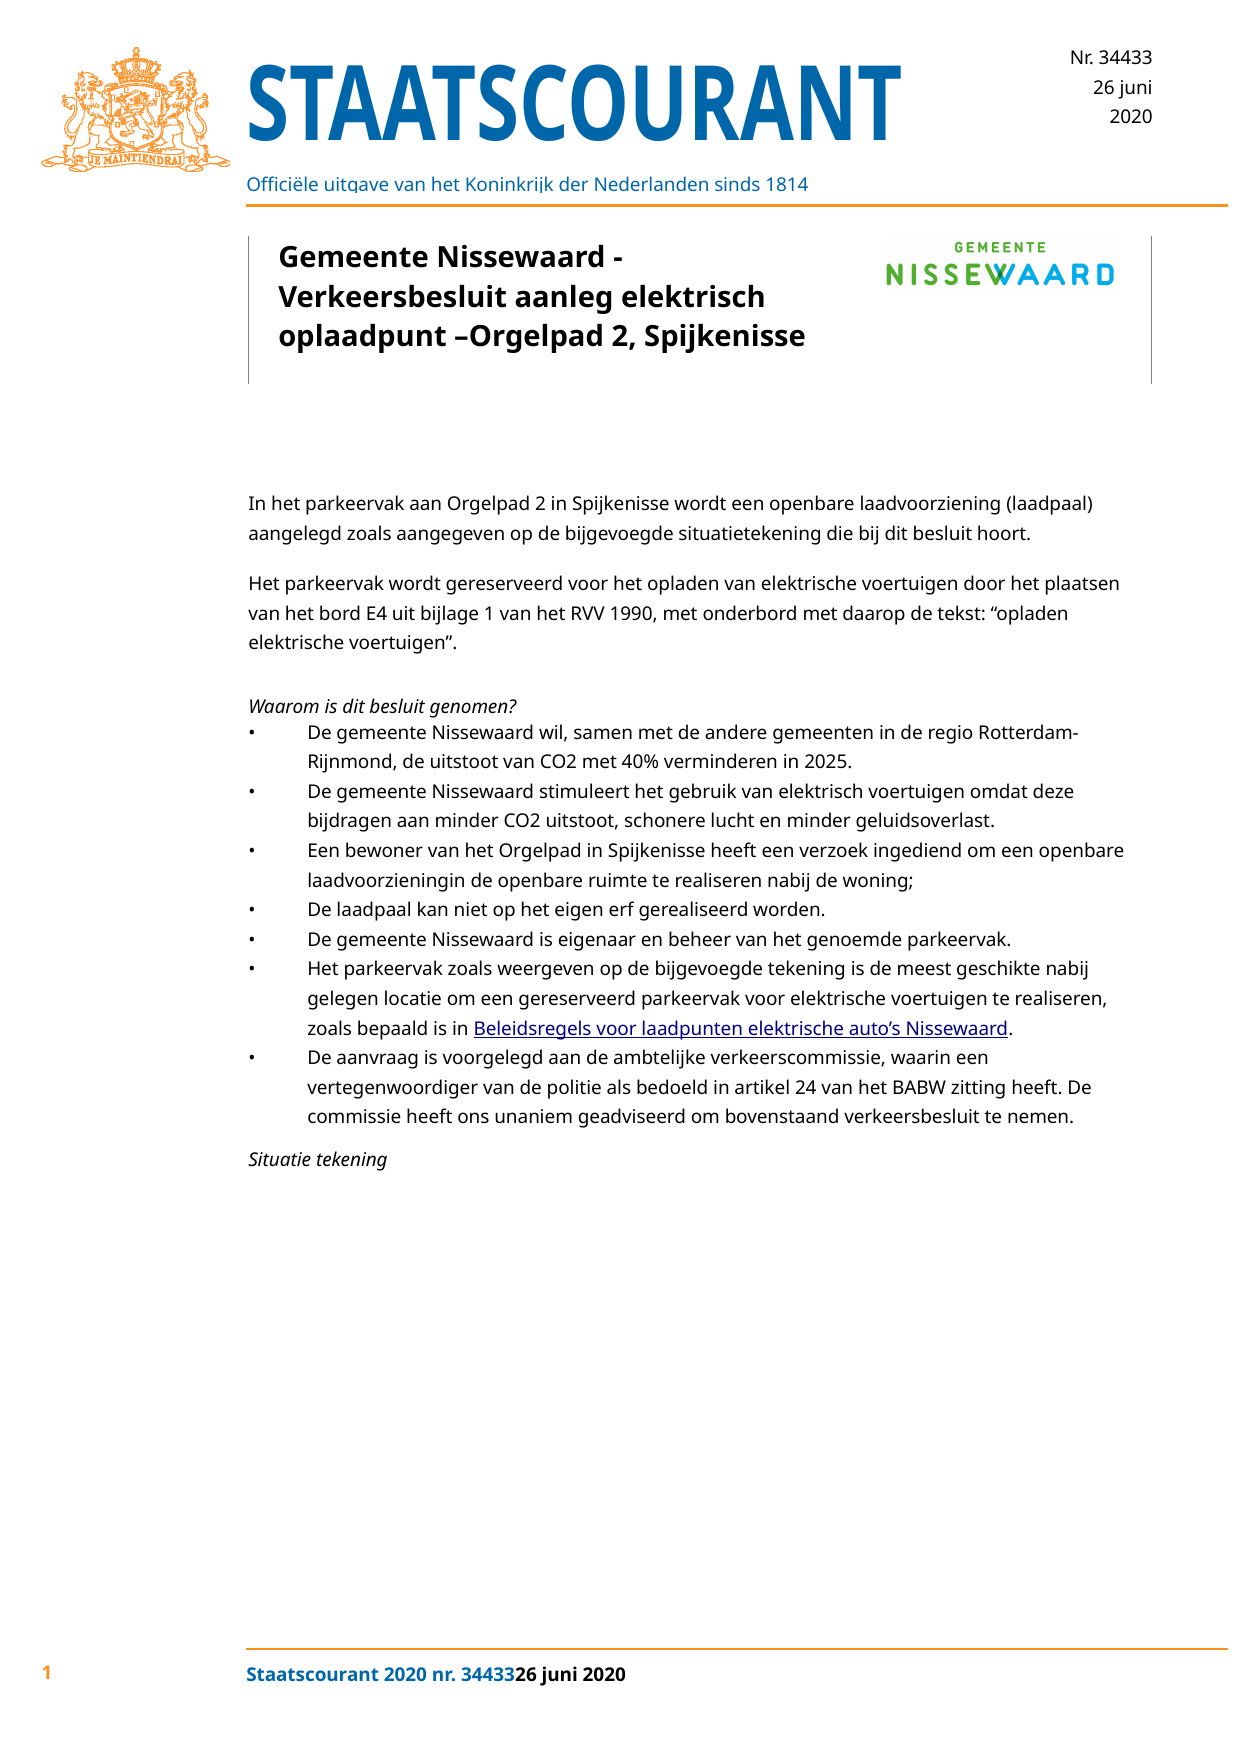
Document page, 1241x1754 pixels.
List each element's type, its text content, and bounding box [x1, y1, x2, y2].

table_header Gemeente Nissewaard - Verkeersbesluit aanleg elektrisch oplaadpunt –Orgelpad 2, Spijkenisse [249, 236, 850, 384]
picture [882, 236, 1119, 291]
list De gemeente Nissewaard stimuleert het gebruik van elektrisch voertuigen omdat deze bijdragen aan minder CO2 uitstoot, schonere lucht en minder geluidsoverlast. [248, 778, 1152, 833]
picture [41, 47, 231, 172]
list De aanvraag is voorgelegd aan de ambtelijke verkeerscommissie, waarin een vertegenwoordiger van de politie als bedoeld in artikel 24 van het BABW zitting heeft. De commissie heeft ons unaniem geadviseerd om bovenstaand verkeersbesluit te nemen. [248, 1044, 1152, 1129]
text In het parkeervak aan Orgelpad 2 in Spijkenisse wordt een openbare laadvoorziening (laadpaal) aangelegd zoals aangegeven op de bijgevoegde situatietekening die bij dit besluit hoort. [248, 490, 1152, 545]
list Het parkeervak zoals weergeven op de bijgevoegde tekening is de meest geschikte nabij gelegen locatie om een gereserveerd parkeervak voor elektrische voertuigen te realiseren, zoals bepaald is in Beleidsregels voor laadpunten elektrische auto’s Nissewaard. [248, 956, 1152, 1041]
list De gemeente Nissewaard is eigenaar en beheer van het genoemde parkeervak. [248, 926, 1152, 952]
list Een bewoner van het Orgelpad in Spijkenisse heeft een verzoek ingediend om een openbare laadvoorzieningin de openbare ruimte te realiseren nabij de woning; [248, 837, 1152, 893]
text Het parkeervak wordt gereserveerd voor het opladen van elektrische voertuigen door het plaatsen van het bord E4 uit bijlage 1 van het RVV 1990, met onderbord met daarop de tekst: “opladen elektrische voertuigen”. [248, 570, 1152, 655]
list De gemeente Nissewaard wil, samen met de andere gemeenten in de regio Rotterdam-Rijnmond, de uitstoot van CO2 met 40% verminderen in 2025. [248, 719, 1152, 774]
list De laadpaal kan niet op het eigen erf gerealiseerd worden. [248, 896, 1152, 922]
text Situatie tekening [248, 1147, 1152, 1172]
table_header [850, 236, 1151, 384]
text Waarom is dit besluit genomen? [248, 693, 1152, 719]
